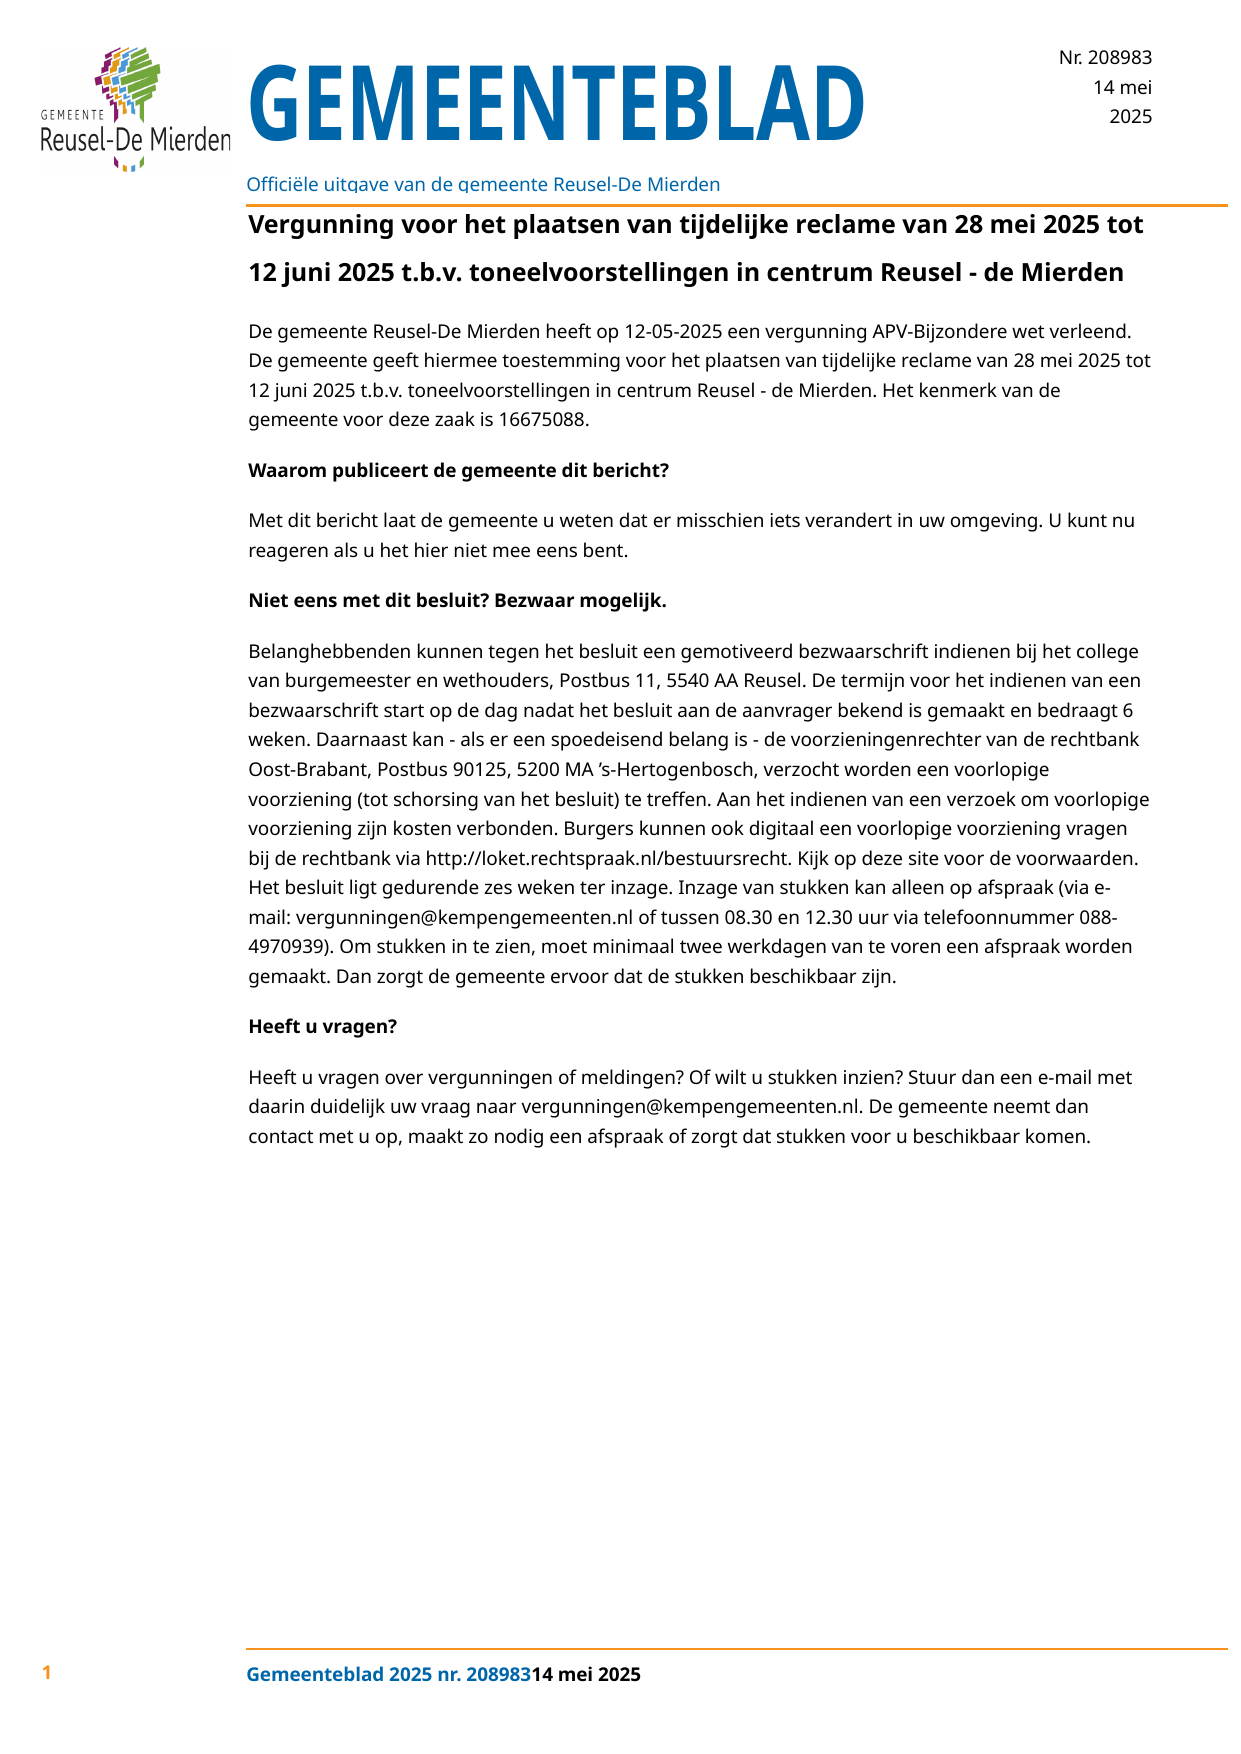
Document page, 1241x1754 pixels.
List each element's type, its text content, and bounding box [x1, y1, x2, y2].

text Heeft u vragen? [248, 1014, 1152, 1039]
text Vergunning voor het plaatsen van tijdelijke reclame van 28 mei 2025 tot 12 juni 2025 t.b.v. toneelvoorstellingen in centrum Reusel - de Mierden [248, 207, 1152, 288]
text Belanghebbenden kunnen tegen het besluit een gemotiveerd bezwaarschrift indienen bij het college van burgemeester en wethouders, Postbus 11, 5540 AA Reusel. De termijn voor het indienen van een bezwaarschrift start op de dag nadat het besluit aan de aanvrager bekend is gemaakt en bedraagt 6 weken. Daarnaast kan - als er een spoedeisend belang is - de voorzieningenrechter van de rechtbank Oost-Brabant, Postbus 90125, 5200 MA ’s-Hertogenbosch, verzocht worden een voorlopige voorziening (tot schorsing van het besluit) te treffen. Aan het indienen van een verzoek om voorlopige voorziening zijn kosten verbonden. Burgers kunnen ook digitaal een voorlopige voorziening vragen bij de rechtbank via http://loket.rechtspraak.nl/bestuursrecht. Kijk op deze site voor de voorwaarden. Het besluit ligt gedurende zes weken ter inzage. Inzage van stukken kan alleen op afspraak (via e-mail: vergunningen@kempengemeenten.nl of tussen 08.30 en 12.30 uur via telefoonnummer 088-4970939). Om stukken in te zien, moet minimaal twee werkdagen van te voren een afspraak worden gemaakt. Dan zorgt de gemeente ervoor dat de stukken beschikbaar zijn. [248, 638, 1152, 989]
text Heeft u vragen over vergunningen of meldingen? Of wilt u stukken inzien? Stuur dan een e-mail met daarin duidelijk uw vraag naar vergunningen@kempengemeenten.nl. De gemeente neemt dan contact met u op, maakt zo nodig een afspraak of zorgt dat stukken voor u beschikbaar komen. [248, 1064, 1152, 1149]
text Waarom publiceert de gemeente dit bericht? [248, 457, 1152, 483]
text Met dit bericht laat de gemeente u weten dat er misschien iets verandert in uw omgeving. U kunt nu reageren als u het hier niet mee eens bent. [248, 507, 1152, 563]
picture [41, 47, 231, 172]
text De gemeente Reusel-De Mierden heeft op 12-05-2025 een vergunning APV-Bijzondere wet verleend. De gemeente geeft hiermee toestemming voor het plaatsen van tijdelijke reclame van 28 mei 2025 tot 12 juni 2025 t.b.v. toneelvoorstellingen in centrum Reusel - de Mierden. Het kenmerk van de gemeente voor deze zaak is 16675088. [248, 318, 1152, 432]
text Niet eens met dit besluit? Bezwaar mogelijk. [248, 587, 1152, 613]
